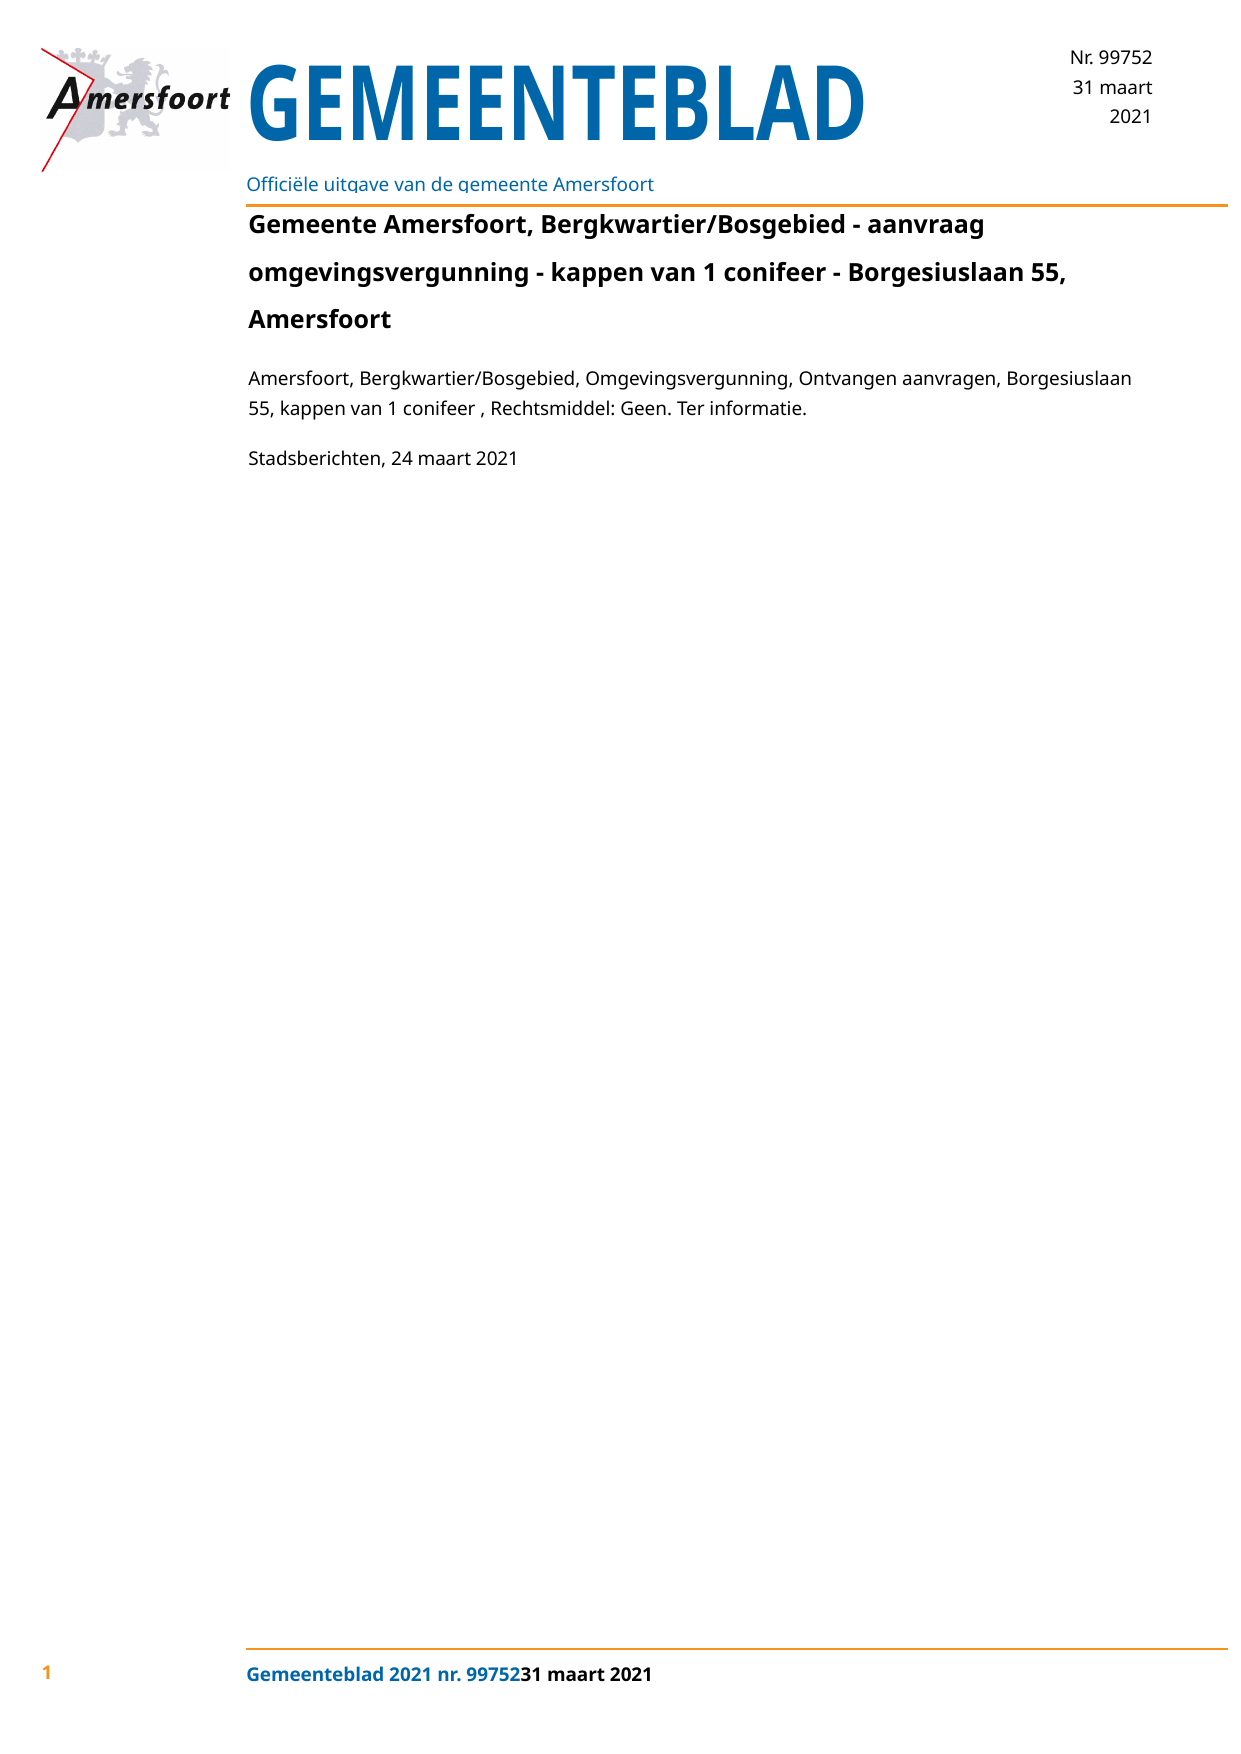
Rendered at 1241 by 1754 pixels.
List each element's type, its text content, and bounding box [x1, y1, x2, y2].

text Amersfoort, Bergkwartier/Bosgebied, Omgevingsvergunning, Ontvangen aanvragen, Borgesiuslaan 55, kappen van 1 conifeer , Rechtsmiddel: Geen. Ter informatie. [248, 366, 1152, 421]
text Gemeente Amersfoort, Bergkwartier/Bosgebied - aanvraag omgevingsvergunning - kappen van 1 conifeer - Borgesiuslaan 55, Amersfoort [248, 207, 1152, 336]
text Stadsberichten, 24 maart 2021 [248, 446, 1152, 471]
picture [41, 47, 231, 172]
